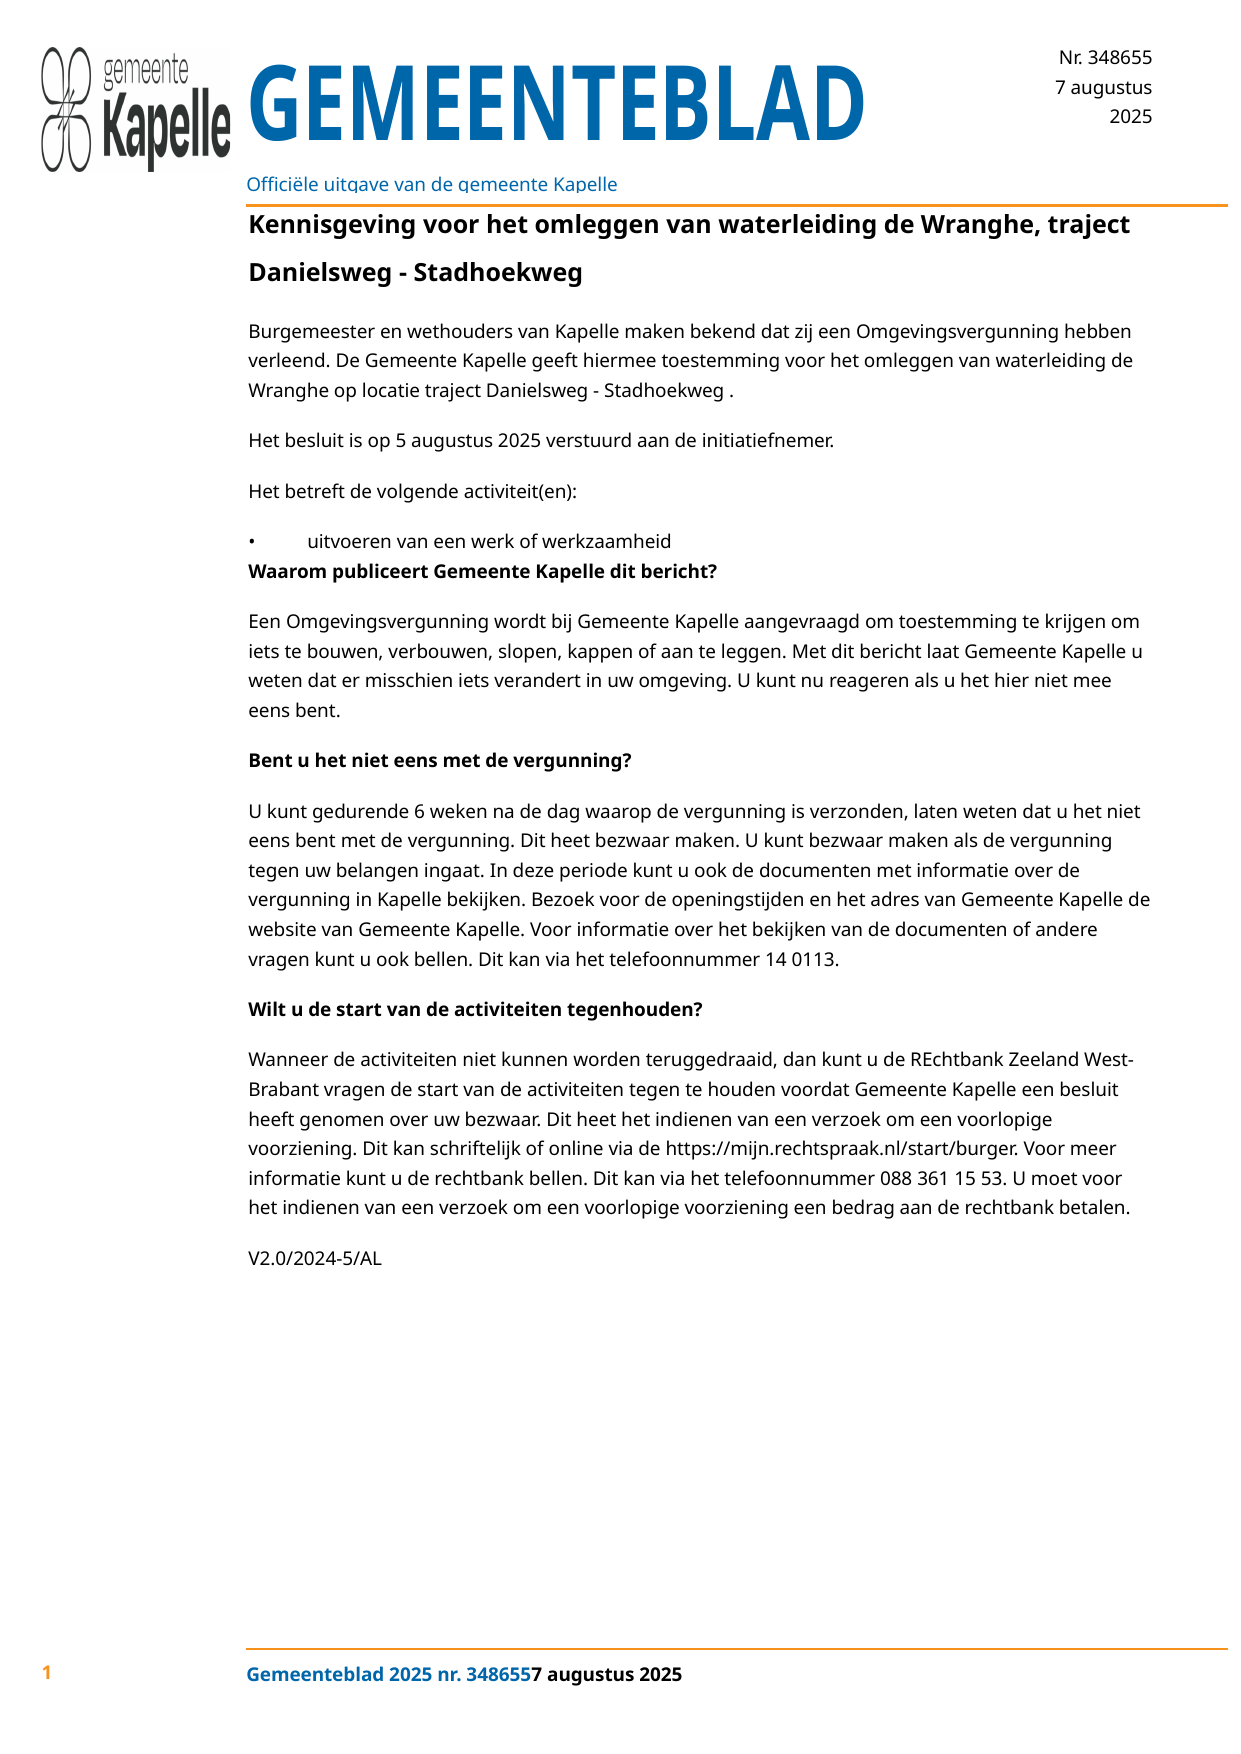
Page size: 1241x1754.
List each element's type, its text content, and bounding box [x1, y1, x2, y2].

text Een Omgevingsvergunning wordt bij Gemeente Kapelle aangevraagd om toestemming te krijgen om iets te bouwen, verbouwen, slopen, kappen of aan te leggen. Met dit bericht laat Gemeente Kapelle u weten dat er misschien iets verandert in uw omgeving. U kunt nu reageren als u het hier niet mee eens bent. [248, 608, 1152, 723]
text Het betreft de volgende activiteit(en): [248, 478, 1152, 504]
text Waarom publiceert Gemeente Kapelle dit bericht? [248, 558, 1152, 584]
text Kennisgeving voor het omleggen van waterleiding de Wranghe, traject Danielsweg - Stadhoekweg [248, 207, 1152, 288]
text Het besluit is op 5 augustus 2025 verstuurd aan de initiatiefnemer. [248, 427, 1152, 453]
text V2.0/2024-5/AL [248, 1245, 1152, 1271]
picture [41, 47, 231, 172]
text Wanneer de activiteiten niet kunnen worden teruggedraaid, dan kunt u de REchtbank Zeeland West-Brabant vragen de start van de activiteiten tegen te houden voordat Gemeente Kapelle een besluit heeft genomen over uw bezwaar. Dit heet het indienen van een verzoek om een voorlopige voorziening. Dit kan schriftelijk of online via de https://mijn.rechtspraak.nl/start/burger. Voor meer informatie kunt u de rechtbank bellen. Dit kan via het telefoonnummer 088 361 15 53. U moet voor het indienen van een verzoek om een voorlopige voorziening een bedrag aan de rechtbank betalen. [248, 1047, 1152, 1220]
text Bent u het niet eens met de vergunning? [248, 747, 1152, 773]
text Burgemeester en wethouders van Kapelle maken bekend dat zij een Omgevingsvergunning hebben verleend. De Gemeente Kapelle geeft hiermee toestemming voor het omleggen van waterleiding de Wranghe op locatie traject Danielsweg - Stadhoekweg . [248, 318, 1152, 403]
text Wilt u de start van de activiteiten tegenhouden? [248, 996, 1152, 1022]
text U kunt gedurende 6 weken na de dag waarop de vergunning is verzonden, laten weten dat u het niet eens bent met de vergunning. Dit heet bezwaar maken. U kunt bezwaar maken als de vergunning tegen uw belangen ingaat. In deze periode kunt u ook de documenten met informatie over de vergunning in Kapelle bekijken. Bezoek voor de openingstijden en het adres van Gemeente Kapelle de website van Gemeente Kapelle. Voor informatie over het bekijken van de documenten of andere vragen kunt u ook bellen. Dit kan via het telefoonnummer 14 0113. [248, 798, 1152, 972]
list uitvoeren van een werk of werkzaamheid [248, 528, 1152, 554]
